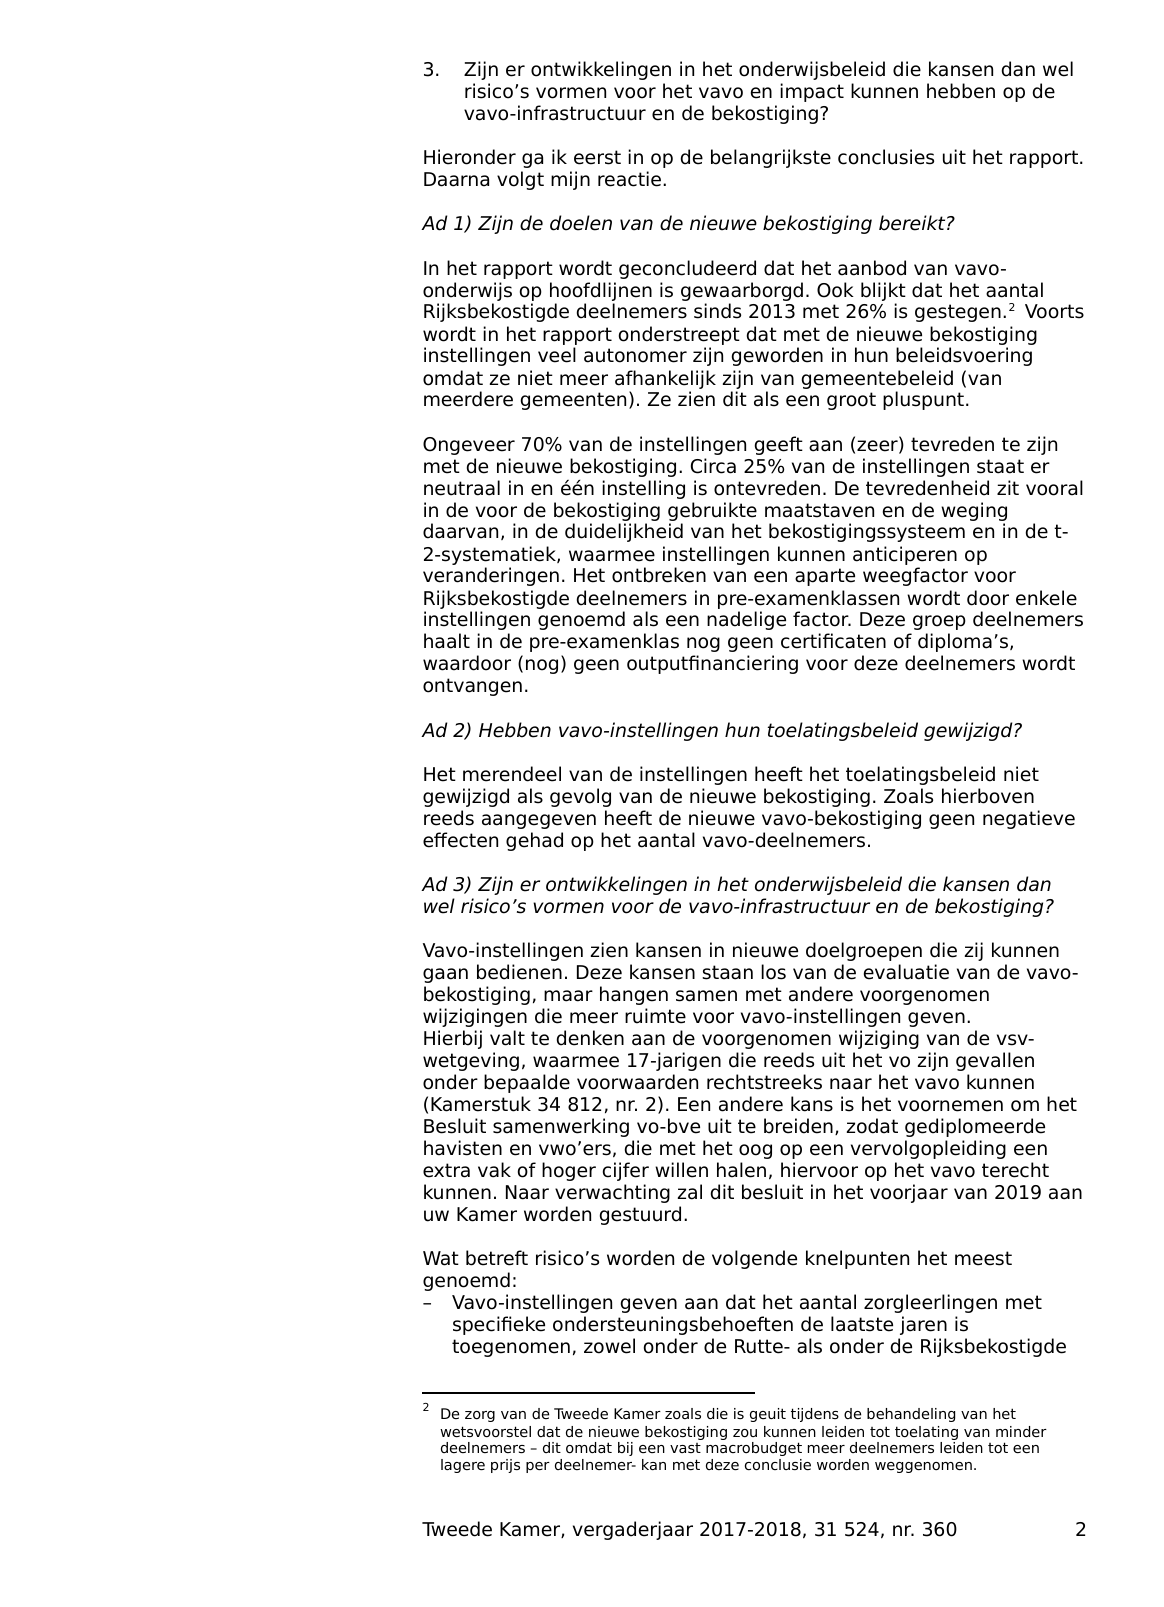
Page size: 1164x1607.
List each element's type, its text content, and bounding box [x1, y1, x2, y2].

text Het merendeel van de instellingen heeft het toelatingsbeleid niet gewijzigd als gevolg van de nieuwe bekostiging. Zoals hierboven reeds aangegeven heeft de nieuwe vavo-bekostiging geen negatieve effecten gehad op het aantal vavo-deelnemers. [422, 764, 1087, 852]
text In het rapport wordt geconcludeerd dat het aanbod van vavo-onderwijs op hoofdlijnen is gewaarborgd. Ook blijkt dat het aantal Rijksbekostigde deelnemers sinds 2013 met 26% is gestegen. Voorts wordt in het rapport onderstreept dat met de nieuwe bekostiging instellingen veel autonomer zijn geworden in hun beleidsvoering omdat ze niet meer afhankelijk zijn van gemeentebeleid (van meerdere gemeenten). Ze zien dit als een groot pluspunt. [422, 257, 1087, 411]
text Vavo-instellingen zien kansen in nieuwe doelgroepen die zij kunnen gaan bedienen. Deze kansen staan los van de evaluatie van de vavo-bekostiging, maar hangen samen met andere voorgenomen wijzigingen die meer ruimte voor vavo-instellingen geven. [422, 940, 1087, 1028]
text 3. Zijn er ontwikkelingen in het onderwijsbeleid die kansen dan wel risico’s vormen voor het vavo en impact kunnen hebben op de vavo-infrastructuur en de bekostiging? [422, 59, 1087, 125]
subtitle Ad 1) Zijn de doelen van de nieuwe bekostiging bereikt? [422, 213, 1087, 235]
text Hierbij valt te denken aan de voorgenomen wijziging van de vsv-wetgeving, waarmee 17-jarigen die reeds uit het vo zijn gevallen onder bepaalde voorwaarden rechtstreeks naar het vavo kunnen (Kamerstuk 34 812, nr. 2). Een andere kans is het voornemen om het Besluit samenwerking vo-bve uit te breiden, zodat gediplomeerde havisten en vwo’ers, die met het oog op een vervolgopleiding een extra vak of hoger cijfer willen halen, hiervoor op het vavo terecht kunnen. Naar verwachting zal dit besluit in het voorjaar van 2019 aan uw Kamer worden gestuurd. [422, 1028, 1087, 1226]
text Ongeveer 70% van de instellingen geeft aan (zeer) tevreden te zijn met de nieuwe bekostiging. Circa 25% van de instellingen staat er neutraal in en één instelling is ontevreden. De tevredenheid zit vooral in de voor de bekostiging gebruikte maatstaven en de weging daarvan, in de duidelijkheid van het bekostigingssysteem en in de t-2-systematiek, waarmee instellingen kunnen anticiperen op veranderingen. Het ontbreken van een aparte weegfactor voor Rijksbekostigde deelnemers in pre-examenklassen wordt door enkele instellingen genoemd als een nadelige factor. Deze groep deelnemers haalt in de pre-examenklas nog geen certificaten of diploma’s, waardoor (nog) geen outputfinanciering voor deze deelnemers wordt ontvangen. [422, 433, 1087, 697]
text Hieronder ga ik eerst in op de belangrijkste conclusies uit het rapport. Daarna volgt mijn reactie. [422, 147, 1087, 191]
subtitle Ad 2) Hebben vavo-instellingen hun toelatingsbeleid gewijzigd? [422, 719, 1087, 741]
text – Vavo-instellingen geven aan dat het aantal zorgleerlingen met specifieke ondersteuningsbehoeften de laatste jaren is toegenomen, zowel onder de Rutte- als onder de Rijksbekostigde [422, 1292, 1087, 1358]
subtitle Ad 3) Zijn er ontwikkelingen in het onderwijsbeleid die kansen dan wel risico’s vormen voor de vavo-infrastructuur en de bekostiging? [422, 874, 1087, 918]
text Wat betreft risico’s worden de volgende knelpunten het meest genoemd: [422, 1248, 1087, 1292]
text De zorg van de Tweede Kamer zoals die is geuit tijdens de behandeling van het wetsvoorstel dat de nieuwe bekostiging zou kunnen leiden tot toelating van minder deelnemers – dit omdat bij een vast macrobudget meer deelnemers leiden tot een lagere prijs per deelnemer- kan met deze conclusie worden weggenomen. [422, 1402, 1087, 1474]
